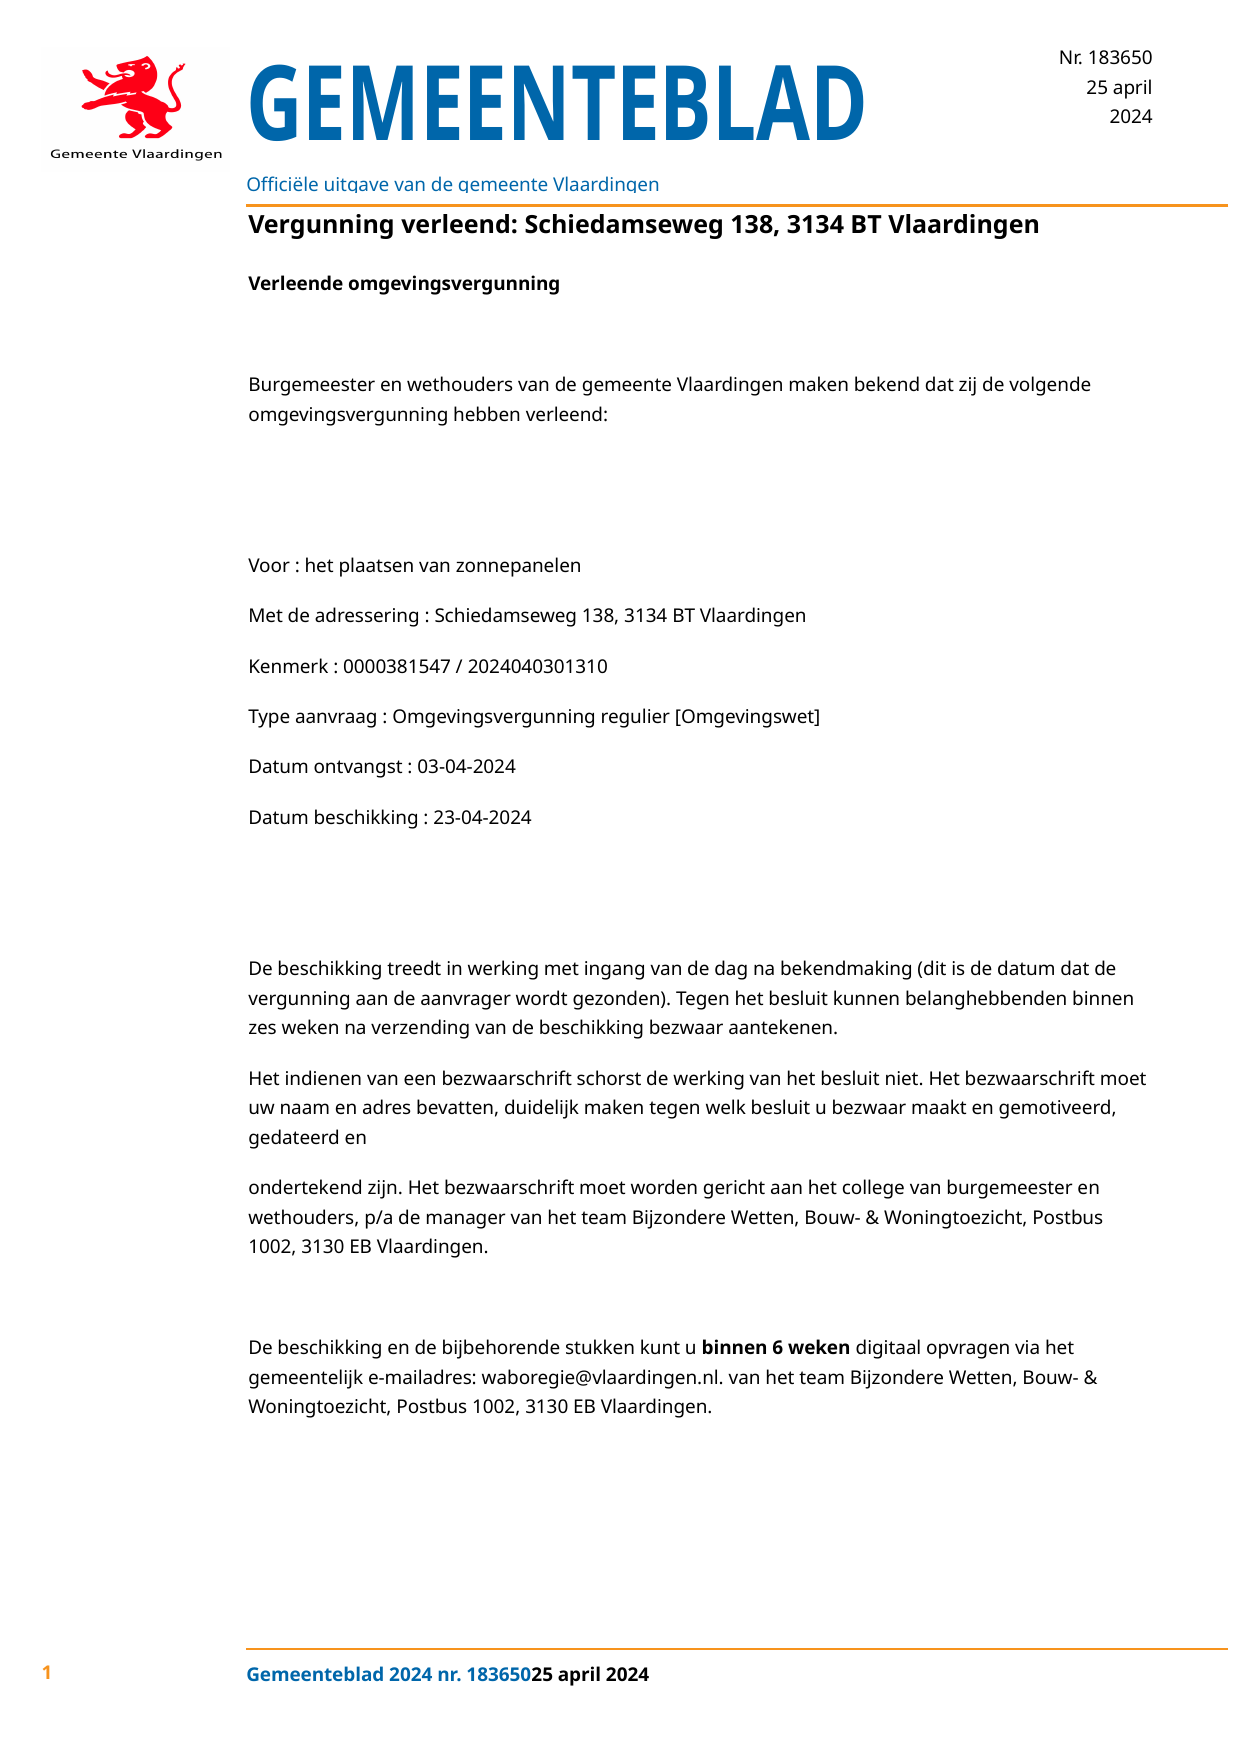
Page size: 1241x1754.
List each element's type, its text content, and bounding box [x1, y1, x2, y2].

text Voor : het plaatsen van zonnepanelen [248, 552, 1152, 578]
picture [41, 47, 231, 172]
text Datum ontvangst : 03-04-2024 [248, 754, 1152, 779]
text De beschikking en de bijbehorende stukken kunt u binnen 6 weken digitaal opvragen via het gemeentelijk e-mailadres: waboregie@vlaardingen.nl. van het team Bijzondere Wetten, Bouw- & Woningtoezicht, Postbus 1002, 3130 EB Vlaardingen. [248, 1334, 1152, 1419]
text Vergunning verleend: Schiedamseweg 138, 3134 BT Vlaardingen [248, 207, 1152, 241]
text Verleende omgevingsvergunning [248, 270, 1152, 296]
text ondertekend zijn. Het bezwaarschrift moet worden gericht aan het college van burgemeester en wethouders, p/a de manager van het team Bijzondere Wetten, Bouw- & Woningtoezicht, Postbus 1002, 3130 EB Vlaardingen. [248, 1174, 1152, 1259]
text Het indienen van een bezwaarschrift schorst de werking van het besluit niet. Het bezwaarschrift moet uw naam en adres bevatten, duidelijk maken tegen welk besluit u bezwaar maakt en gemotiveerd, gedateerd en [248, 1065, 1152, 1150]
text De beschikking treedt in werking met ingang van de dag na bekendmaking (dit is de datum dat de vergunning aan de aanvrager wordt gezonden). Tegen het besluit kunnen belanghebbenden binnen zes weken na verzending van de beschikking bezwaar aantekenen. [248, 955, 1152, 1040]
text Met de adressering : Schiedamseweg 138, 3134 BT Vlaardingen [248, 602, 1152, 628]
text Kenmerk : 0000381547 / 2024040301310 [248, 653, 1152, 678]
text Datum beschikking : 23-04-2024 [248, 804, 1152, 830]
text Burgemeester en wethouders van de gemeente Vlaardingen maken bekend dat zij de volgende omgevingsvergunning hebben verleend: [248, 371, 1152, 426]
text Type aanvraag : Omgevingsvergunning regulier [Omgevingswet] [248, 703, 1152, 729]
